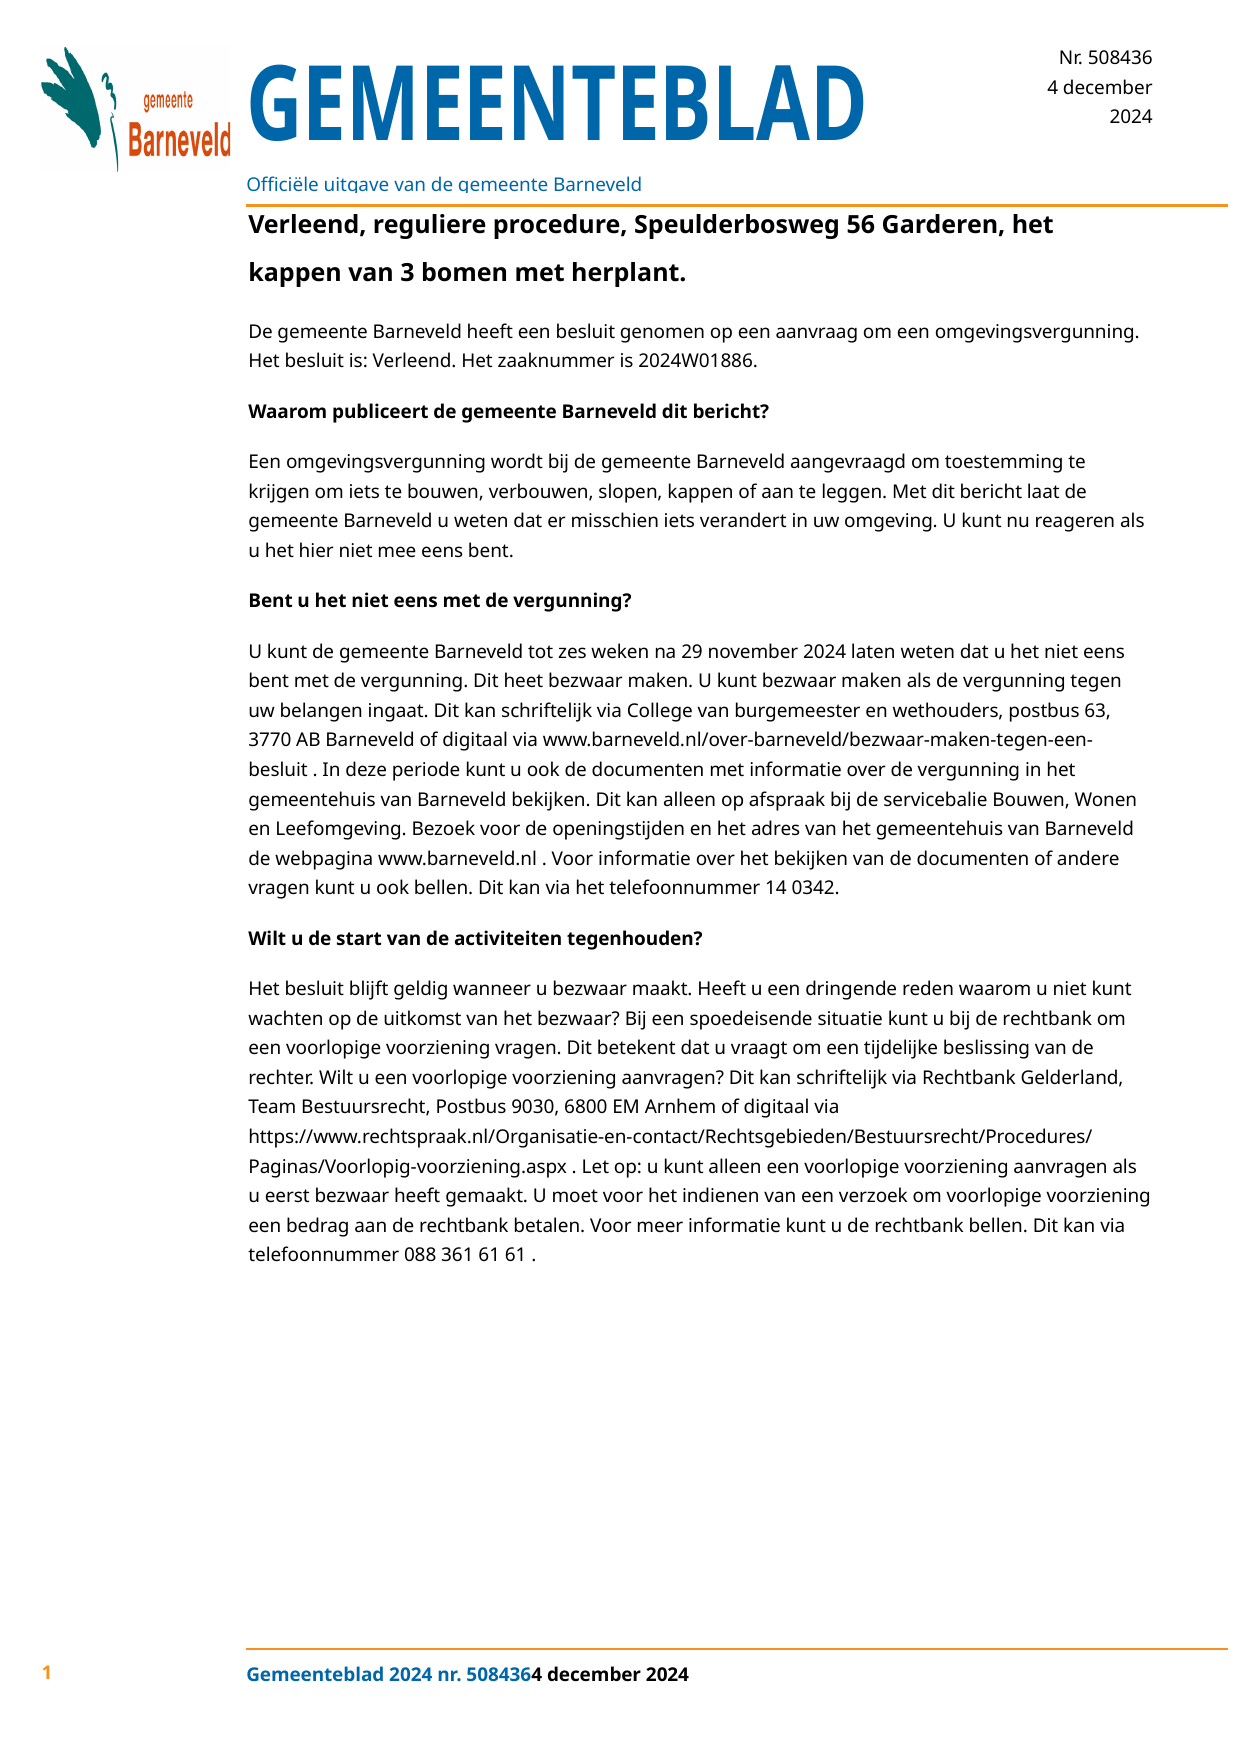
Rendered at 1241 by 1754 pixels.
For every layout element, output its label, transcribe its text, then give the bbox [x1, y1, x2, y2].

picture [41, 47, 231, 172]
text U kunt de gemeente Barneveld tot zes weken na 29 november 2024 laten weten dat u het niet eens bent met de vergunning. Dit heet bezwaar maken. U kunt bezwaar maken als de vergunning tegen uw belangen ingaat. Dit kan schriftelijk via College van burgemeester en wethouders, postbus 63, 3770 AB Barneveld of digitaal via www.barneveld.nl/over-barneveld/bezwaar-maken-tegen-een-besluit . In deze periode kunt u ook de documenten met informatie over de vergunning in het gemeentehuis van Barneveld bekijken. Dit kan alleen op afspraak bij de servicebalie Bouwen, Wonen en Leefomgeving. Bezoek voor de openingstijden en het adres van het gemeentehuis van Barneveld de webpagina www.barneveld.nl . Voor informatie over het bekijken van de documenten of andere vragen kunt u ook bellen. Dit kan via het telefoonnummer 14 0342. [248, 638, 1152, 900]
text Verleend, reguliere procedure, Speulderbosweg 56 Garderen, het kappen van 3 bomen met herplant. [248, 207, 1152, 288]
text De gemeente Barneveld heeft een besluit genomen op een aanvraag om een omgevingsvergunning. Het besluit is: Verleend. Het zaaknummer is 2024W01886. [248, 318, 1152, 373]
text Bent u het niet eens met de vergunning? [248, 587, 1152, 613]
text Waarom publiceert de gemeente Barneveld dit bericht? [248, 398, 1152, 424]
text Wilt u de start van de activiteiten tegenhouden? [248, 925, 1152, 951]
text Het besluit blijft geldig wanneer u bezwaar maakt. Heeft u een dringende reden waarom u niet kunt wachten op de uitkomst van het bezwaar? Bij een spoedeisende situatie kunt u bij de rechtbank om een voorlopige voorziening vragen. Dit betekent dat u vraagt om een tijdelijke beslissing van de rechter. Wilt u een voorlopige voorziening aanvragen? Dit kan schriftelijk via Rechtbank Gelderland, Team Bestuursrecht, Postbus 9030, 6800 EM Arnhem of digitaal via https://www.rechtspraak.nl/Organisatie-en-contact/Rechtsgebieden/Bestuursrecht/Procedures/Paginas/Voorlopig-voorziening.aspx . Let op: u kunt alleen een voorlopige voorziening aanvragen als u eerst bezwaar heeft gemaakt. U moet voor het indienen van een verzoek om voorlopige voorziening een bedrag aan de rechtbank betalen. Voor meer informatie kunt u de rechtbank bellen. Dit kan via telefoonnummer 088 361 61 61 . [248, 975, 1152, 1267]
text Een omgevingsvergunning wordt bij de gemeente Barneveld aangevraagd om toestemming te krijgen om iets te bouwen, verbouwen, slopen, kappen of aan te leggen. Met dit bericht laat de gemeente Barneveld u weten dat er misschien iets verandert in uw omgeving. U kunt nu reageren als u het hier niet mee eens bent. [248, 448, 1152, 563]
